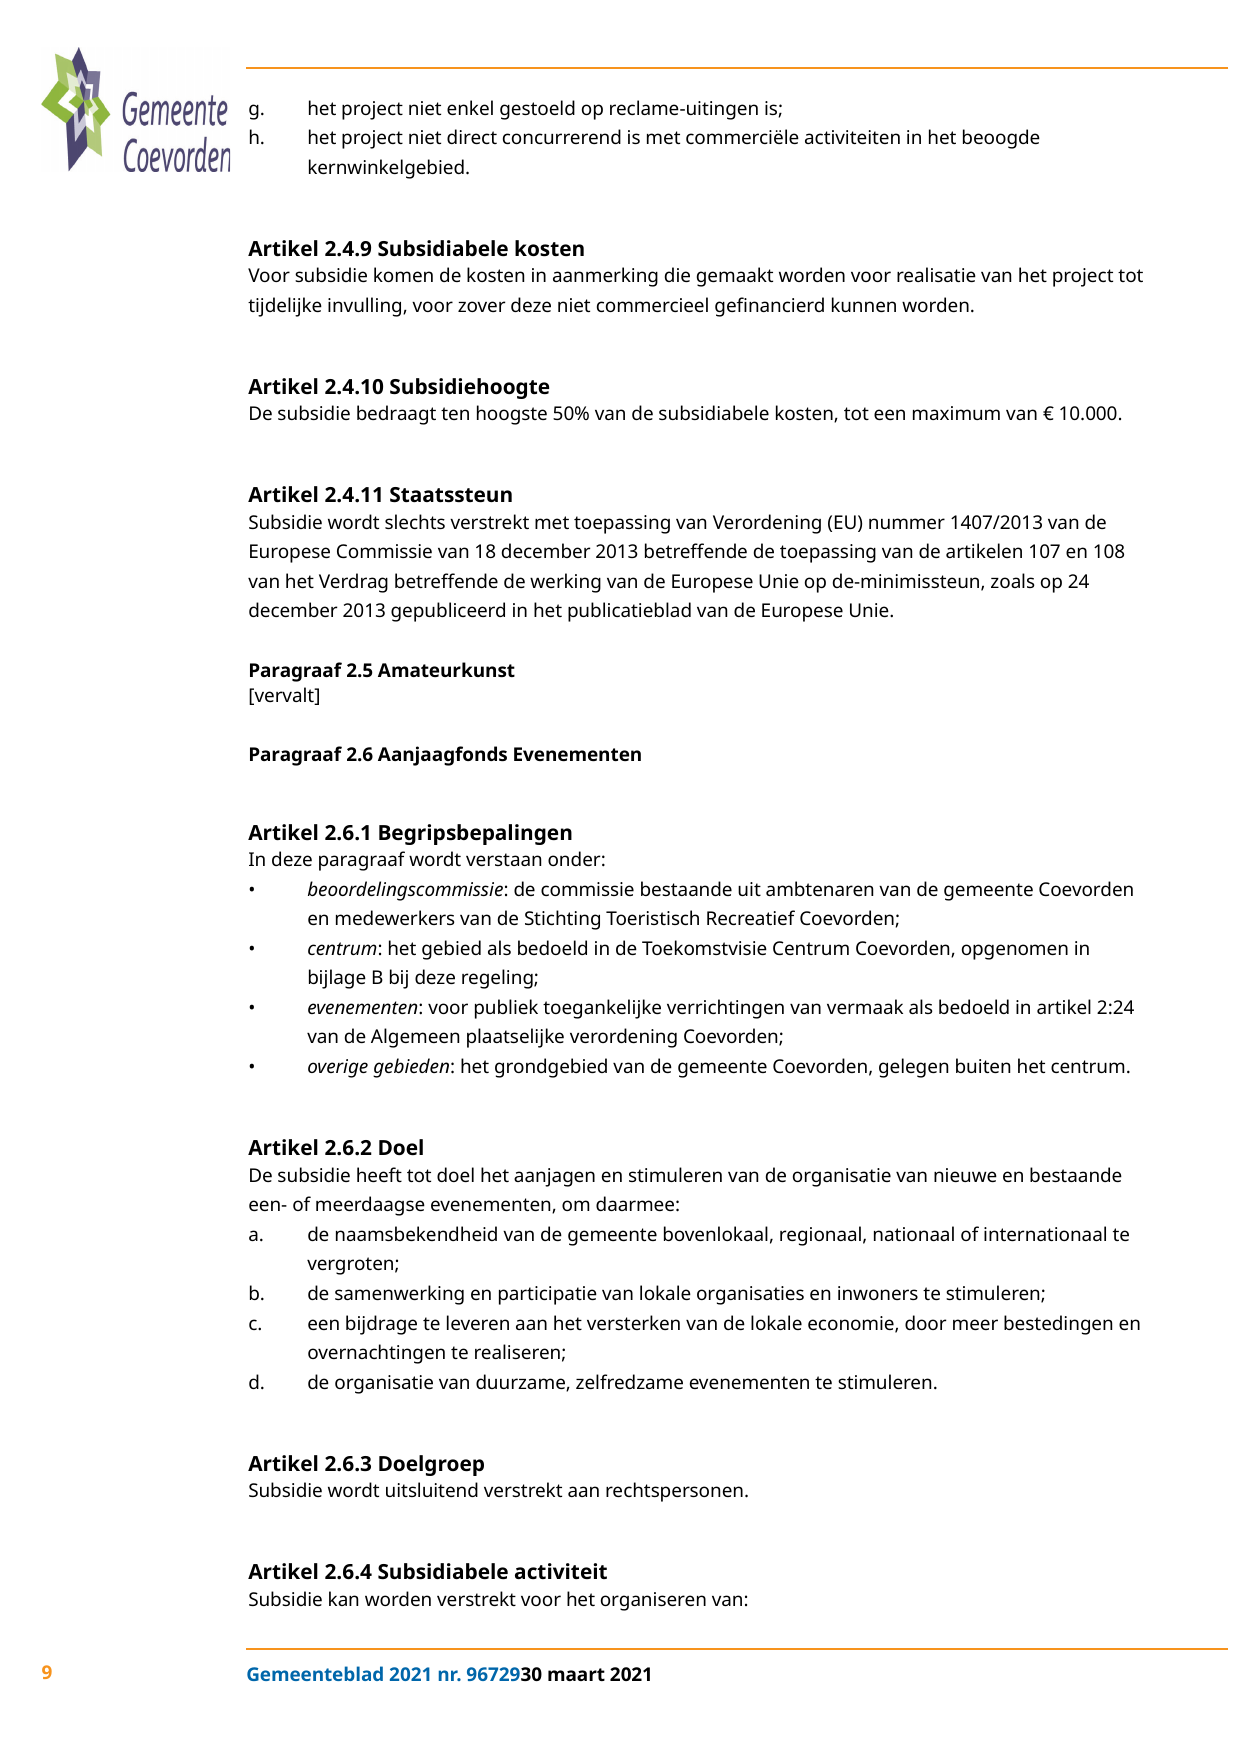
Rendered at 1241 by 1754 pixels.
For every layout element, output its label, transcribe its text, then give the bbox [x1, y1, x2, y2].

text Subsidie wordt uitsluitend verstrekt aan rechtspersonen. [248, 1477, 1152, 1503]
text Artikel 2.4.9 Subsidiabele kosten [248, 234, 1152, 262]
list een bijdrage te leveren aan het versterken van de lokale economie, door meer bestedingen en overnachtingen te realiseren; [248, 1310, 1152, 1365]
list de organisatie van duurzame, zelfredzame evenementen te stimuleren. [248, 1369, 1152, 1394]
list het project niet direct concurrerend is met commerciële activiteiten in het beoogde kernwinkelgebied. [248, 124, 1152, 180]
picture [41, 47, 231, 172]
text De subsidie heeft tot doel het aanjagen en stimuleren van de organisatie van nieuwe en bestaande een- of meerdaagse evenementen, om daarmee: [248, 1162, 1152, 1217]
text Artikel 2.4.11 Staatssteun [248, 480, 1152, 509]
list de samenwerking en participatie van lokale organisaties en inwoners te stimuleren; [248, 1280, 1152, 1306]
text Artikel 2.6.3 Doelgroep [248, 1449, 1152, 1477]
text Artikel 2.6.1 Begripsbepalingen [248, 818, 1152, 846]
list overige gebieden: het grondgebied van de gemeente Coevorden, gelegen buiten het centrum. [248, 1053, 1152, 1079]
text Artikel 2.6.4 Subsidiabele activiteit [248, 1557, 1152, 1586]
text Subsidie wordt slechts verstrekt met toepassing van Verordening (EU) nummer 1407/2013 van de Europese Commissie van 18 december 2013 betreffende de toepassing van de artikelen 107 en 108 van het Verdrag betreffende de werking van de Europese Unie op de-minimissteun, zoals op 24 december 2013 gepubliceerd in het publicatieblad van de Europese Unie. [248, 509, 1152, 623]
text Voor subsidie komen de kosten in aanmerking die gemaakt worden voor realisatie van het project tot tijdelijke invulling, voor zover deze niet commercieel gefinancierd kunnen worden. [248, 262, 1152, 318]
text In deze paragraaf wordt verstaan onder: [248, 846, 1152, 872]
list centrum: het gebied als bedoeld in de Toekomstvisie Centrum Coevorden, opgenomen in bijlage B bij deze regeling; [248, 935, 1152, 990]
list beoordelingscommissie: de commissie bestaande uit ambtenaren van de gemeente Coevorden en medewerkers van de Stichting Toeristisch Recreatief Coevorden; [248, 876, 1152, 931]
text Paragraaf 2.6 Aanjaagfonds Evenementen [248, 742, 1152, 767]
text Artikel 2.4.10 Subsidiehoogte [248, 372, 1152, 400]
text Subsidie kan worden verstrekt voor het organiseren van: [248, 1586, 1152, 1611]
list het project niet enkel gestoeld op reclame-uitingen is; [248, 95, 1152, 121]
text Paragraaf 2.5 Amateurkunst [248, 657, 1152, 682]
list de naamsbekendheid van de gemeente bovenlokaal, regionaal, nationaal of internationaal te vergroten; [248, 1221, 1152, 1276]
list evenementen: voor publiek toegankelijke verrichtingen van vermaak als bedoeld in artikel 2:24 van de Algemeen plaatselijke verordening Coevorden; [248, 994, 1152, 1049]
text [vervalt] [248, 682, 1152, 708]
text De subsidie bedraagt ten hoogste 50% van de subsidiabele kosten, tot een maximum van € 10.000. [248, 400, 1152, 426]
text Artikel 2.6.2 Doel [248, 1133, 1152, 1162]
